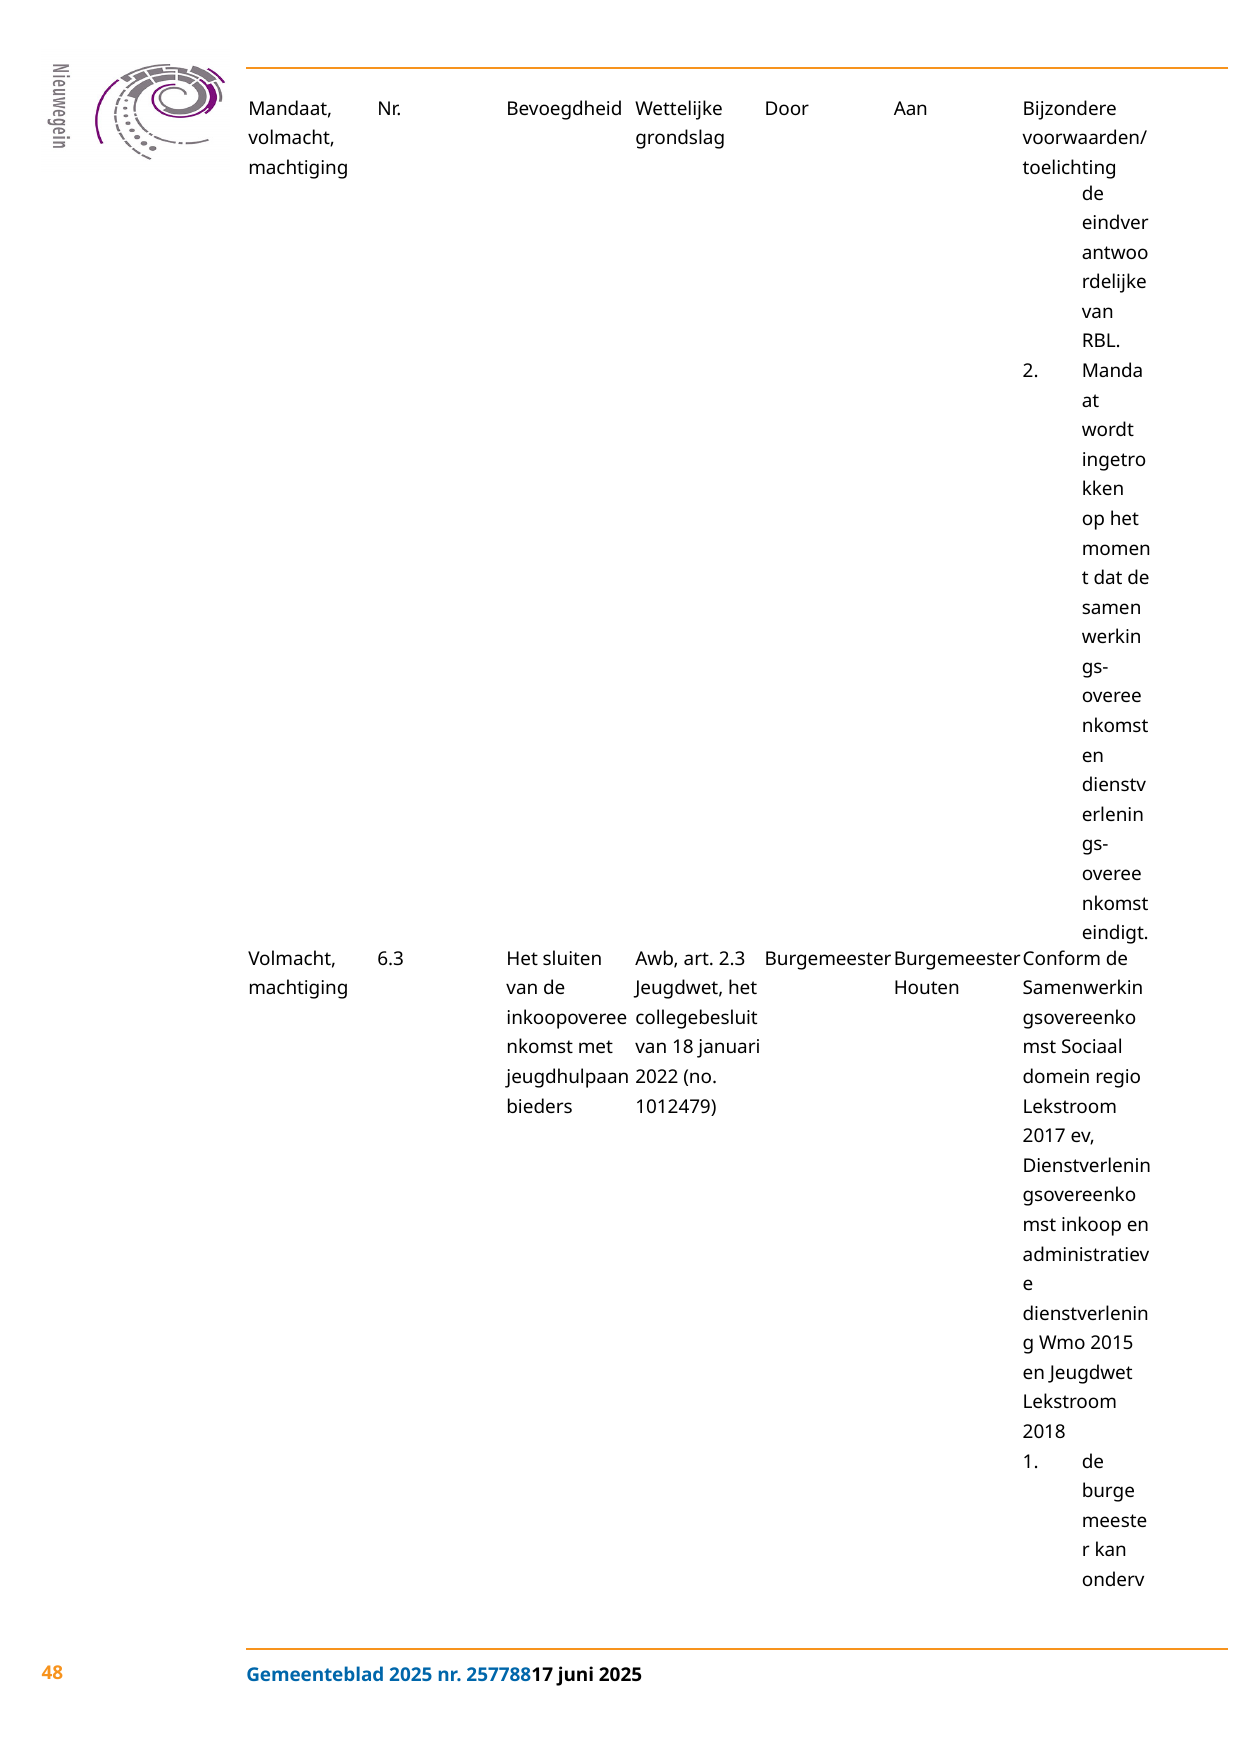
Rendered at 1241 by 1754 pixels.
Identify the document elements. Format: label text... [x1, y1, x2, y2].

table_header Bevoegdheid [506, 95, 635, 180]
table_cell Volmacht, machtiging [248, 945, 377, 1592]
table_cell Burgemeester [764, 945, 893, 1592]
table_cell 6.3 [377, 945, 506, 1592]
table_header Bijzondere voorwaarden/toelichting [1023, 95, 1152, 180]
table_cell [377, 180, 506, 945]
picture [41, 47, 231, 172]
table_cell [506, 180, 635, 945]
table_cell [248, 180, 377, 945]
table_cell [894, 180, 1022, 945]
table_cell Awb, art. 2.3 Jeugdwet, het collegebesluit van 18 januari 2022 (no. 1012479) [635, 945, 764, 1592]
table_cell Het sluiten van de inkoopovereenkomst met jeugdhulpaanbieders [506, 945, 635, 1592]
table_cell de eindverantwoordelijke van RBL. Mandaat wordt ingetrokken op het moment dat de samenwerkings-overeenkomst en dienstverlenings-overeenkomst eindigt. [1023, 180, 1152, 945]
table_cell Burgemeester Houten [894, 945, 1022, 1592]
table_cell Conform de Samenwerkingsovereenkomst Sociaal domein regio Lekstroom 2017 ev, Dienstverleningsovereenkomst inkoop en administratieve dienstverlening Wmo 2015 en Jeugdwet Lekstroom 2018 de burgemeester kan onderv [1023, 945, 1152, 1592]
table_cell [635, 180, 764, 945]
table_header Nr. [377, 95, 506, 180]
table_header Wettelijke grondslag [635, 95, 764, 180]
table_cell [764, 180, 893, 945]
table_header Mandaat, volmacht, machtiging [248, 95, 377, 180]
table_header Aan [894, 95, 1022, 180]
table_header Door [764, 95, 893, 180]
